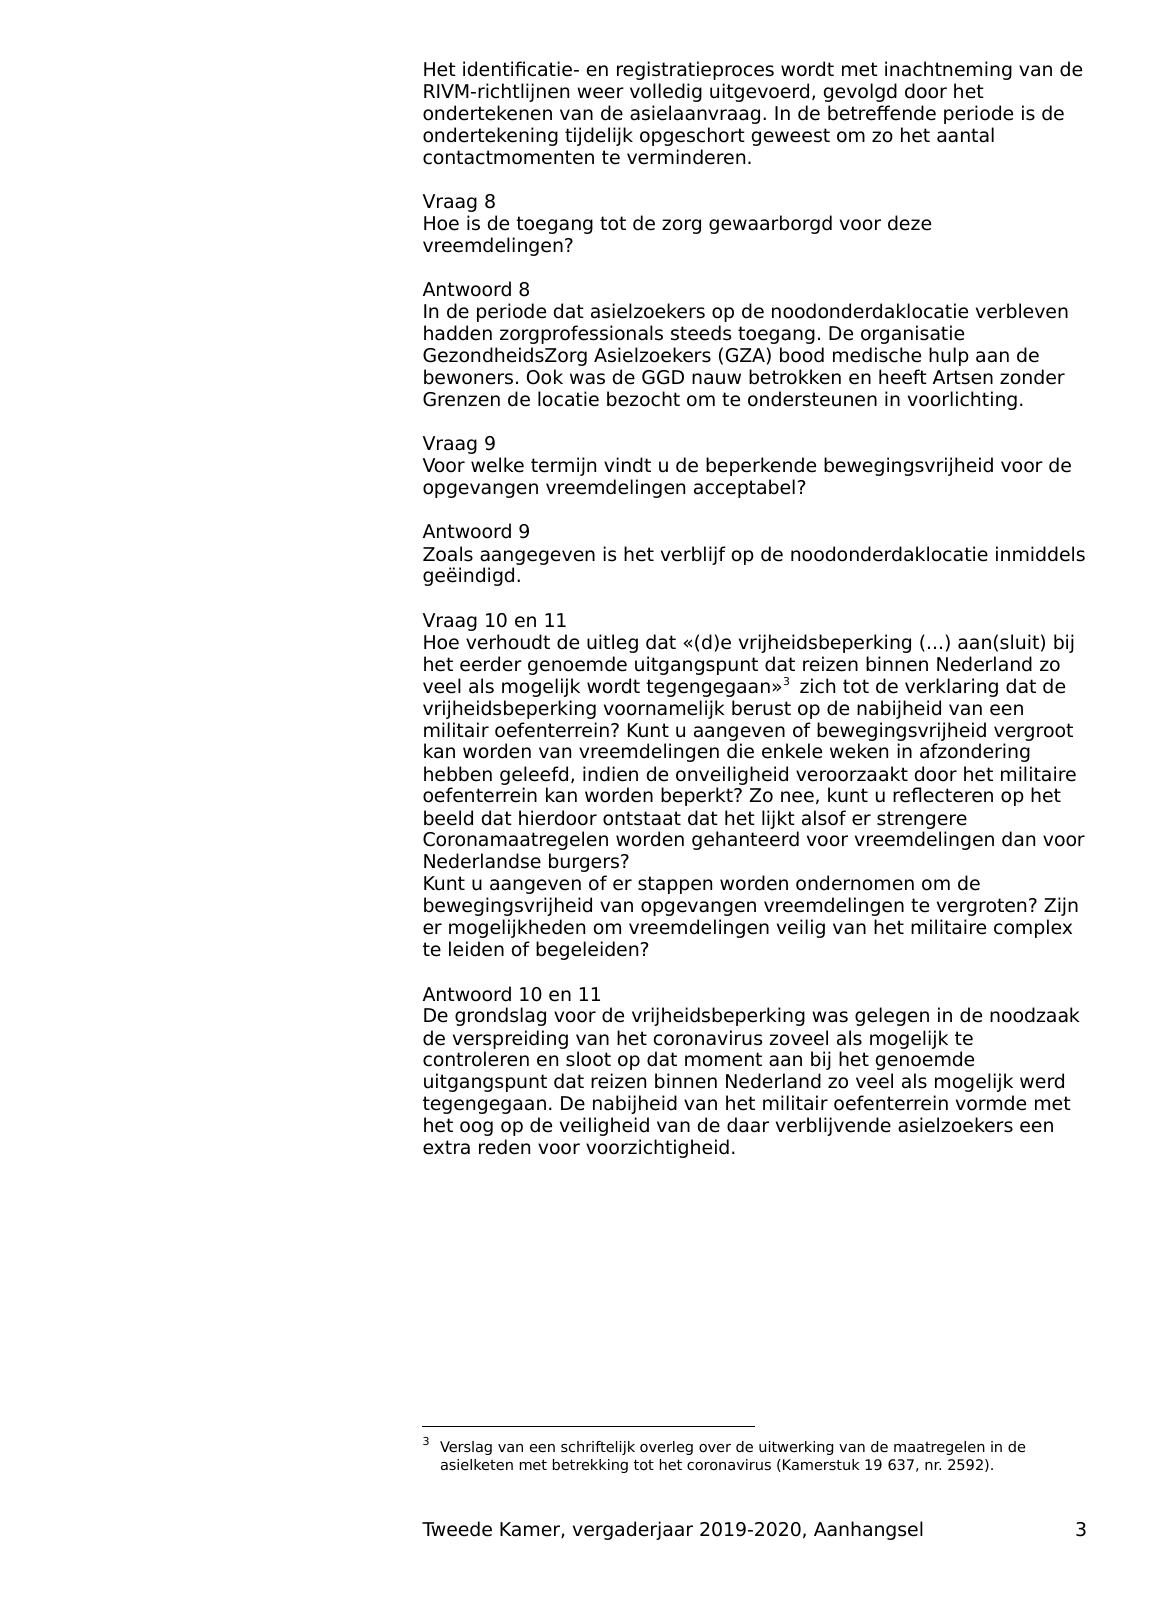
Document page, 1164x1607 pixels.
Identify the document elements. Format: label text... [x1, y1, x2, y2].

text Antwoord 9 [422, 521, 1087, 543]
text Verslag van een schriftelijk overleg over de uitwerking van de maatregelen in de asielketen met betrekking tot het coronavirus (Kamerstuk 19 637, nr. 2592). [422, 1435, 1087, 1474]
text Kunt u aangeven of er stappen worden ondernomen om de bewegingsvrijheid van opgevangen vreemdelingen te vergroten? Zijn er mogelijkheden om vreemdelingen veilig van het militaire complex te leiden of begeleiden? [422, 873, 1087, 961]
text De grondslag voor de vrijheidsbeperking was gelegen in de noodzaak de verspreiding van het coronavirus zoveel als mogelijk te controleren en sloot op dat moment aan bij het genoemde uitgangspunt dat reizen binnen Nederland zo veel als mogelijk werd tegengegaan. De nabijheid van het militair oefenterrein vormde met het oog op de veiligheid van de daar verblijvende asielzoekers een extra reden voor voorzichtigheid. [422, 1005, 1087, 1159]
text Hoe is de toegang tot de zorg gewaarborgd voor deze vreemdelingen? [422, 213, 1087, 257]
text Het identificatie- en registratieproces wordt met inachtneming van de RIVM-richtlijnen weer volledig uitgevoerd, gevolgd door het ondertekenen van de asielaanvraag. In de betreffende periode is de ondertekening tijdelijk opgeschort geweest om zo het aantal contactmomenten te verminderen. [422, 59, 1087, 169]
text Vraag 9 [422, 433, 1087, 455]
text Vraag 8 [422, 191, 1087, 213]
text Antwoord 10 en 11 [422, 983, 1087, 1005]
text Zoals aangegeven is het verblijf op de noodonderdaklocatie inmiddels geëindigd. [422, 543, 1087, 587]
text Hoe verhoudt de uitleg dat «(d)e vrijheidsbeperking (...) aan(sluit) bij het eerder genoemde uitgangspunt dat reizen binnen Nederland zo veel als mogelijk wordt tegengegaan» zich tot de verklaring dat de vrijheidsbeperking voornamelijk berust op de nabijheid van een militair oefenterrein? Kunt u aangeven of bewegingsvrijheid vergroot kan worden van vreemdelingen die enkele weken in afzondering hebben geleefd, indien de onveiligheid veroorzaakt door het militaire oefenterrein kan worden beperkt? Zo nee, kunt u reflecteren op het beeld dat hierdoor ontstaat dat het lijkt alsof er strengere Coronamaatregelen worden gehanteerd voor vreemdelingen dan voor Nederlandse burgers? [422, 632, 1087, 873]
text Antwoord 8 [422, 279, 1087, 301]
text Vraag 10 en 11 [422, 609, 1087, 632]
text In de periode dat asielzoekers op de noodonderdaklocatie verbleven hadden zorgprofessionals steeds toegang. De organisatie GezondheidsZorg Asielzoekers (GZA) bood medische hulp aan de bewoners. Ook was de GGD nauw betrokken en heeft Artsen zonder Grenzen de locatie bezocht om te ondersteunen in voorlichting. [422, 301, 1087, 411]
text Voor welke termijn vindt u de beperkende bewegingsvrijheid voor de opgevangen vreemdelingen acceptabel? [422, 455, 1087, 499]
